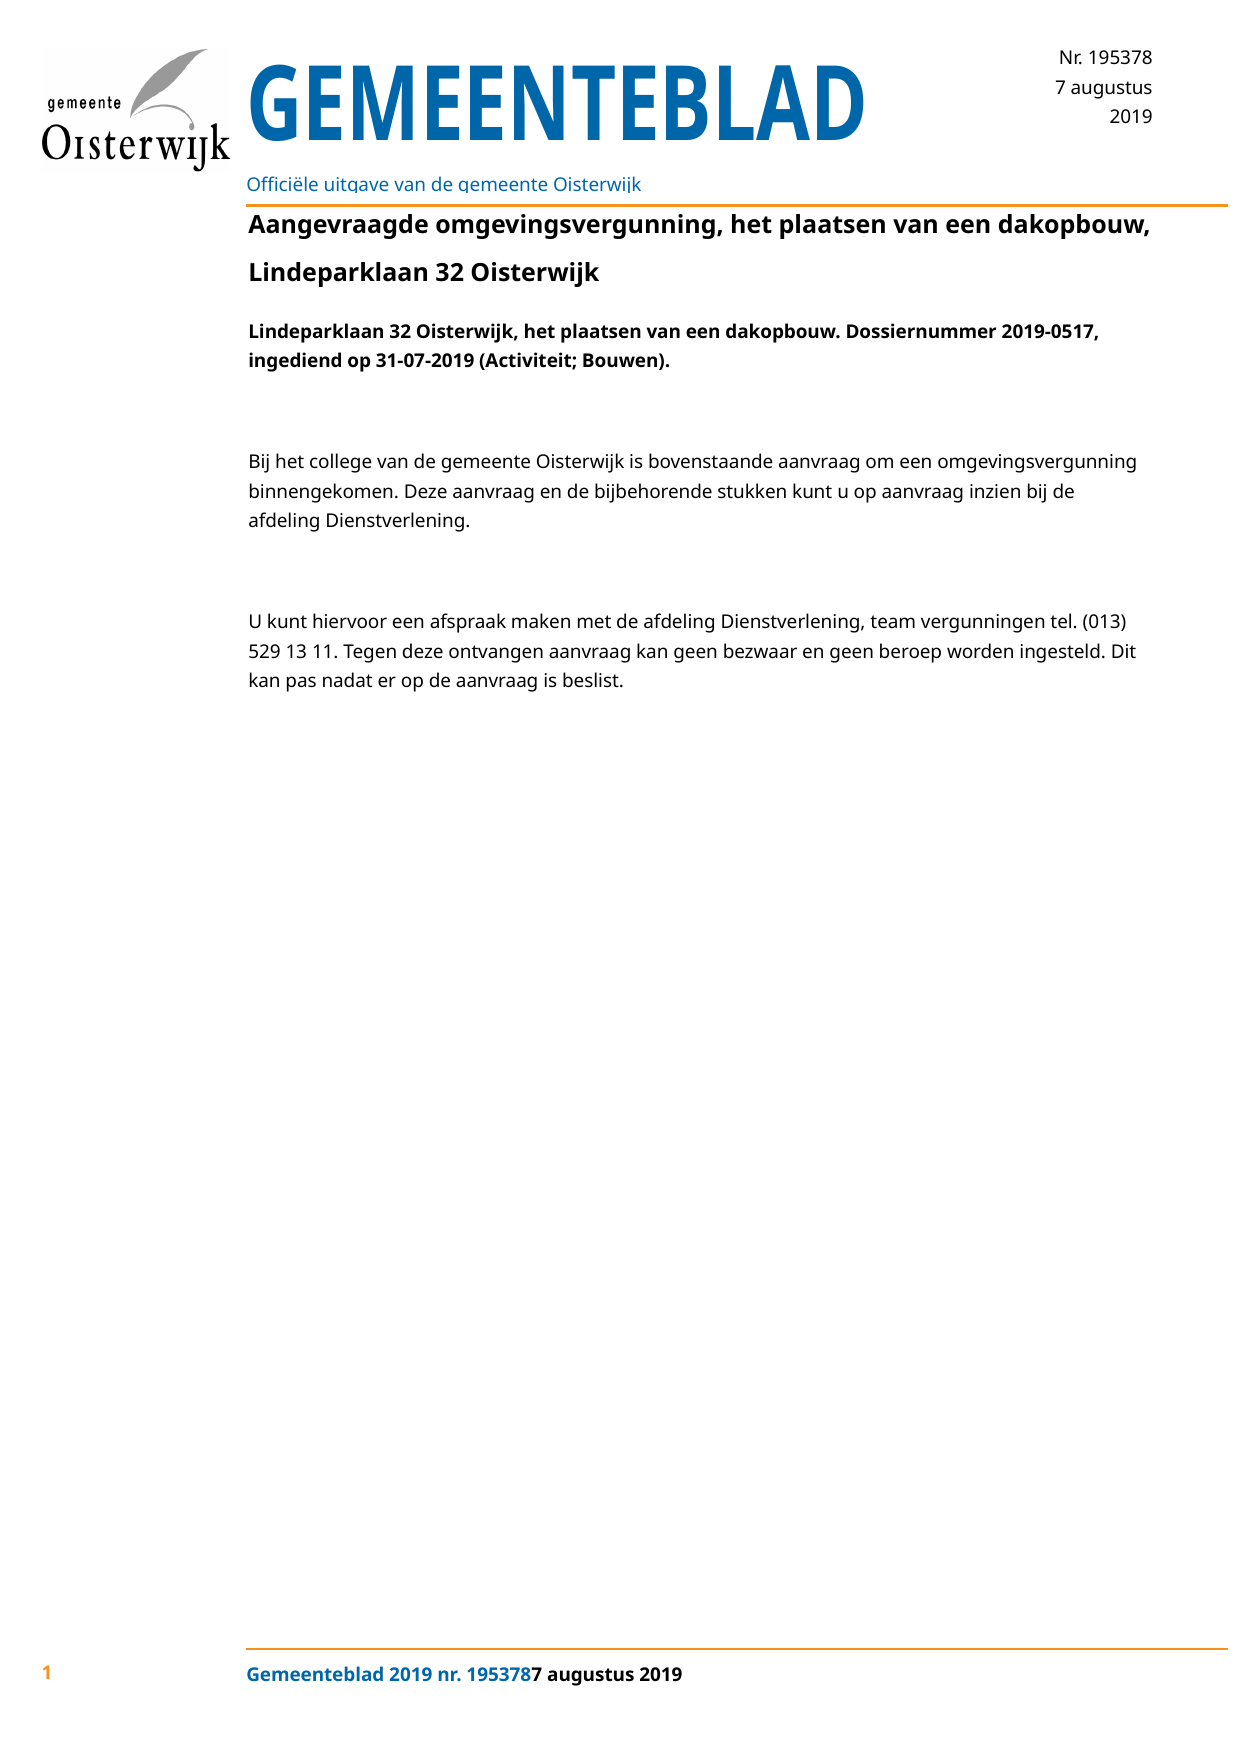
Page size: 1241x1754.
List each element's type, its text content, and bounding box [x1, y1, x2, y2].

picture [41, 47, 231, 172]
text Lindeparklaan 32 Oisterwijk, het plaatsen van een dakopbouw. Dossiernummer 2019-0517, ingediend op 31-07-2019 (Activiteit; Bouwen). [248, 318, 1152, 373]
text U kunt hiervoor een afspraak maken met de afdeling Dienstverlening, team vergunningen tel. (013) 529 13 11. Tegen deze ontvangen aanvraag kan geen bezwaar en geen beroep worden ingesteld. Dit kan pas nadat er op de aanvraag is beslist. [248, 608, 1152, 693]
text Aangevraagde omgevingsvergunning, het plaatsen van een dakopbouw, Lindeparklaan 32 Oisterwijk [248, 207, 1152, 288]
text Bij het college van de gemeente Oisterwijk is bovenstaande aanvraag om een omgevingsvergunning binnengekomen. Deze aanvraag en de bijbehorende stukken kunt u op aanvraag inzien bij de afdeling Dienstverlening. [248, 448, 1152, 533]
